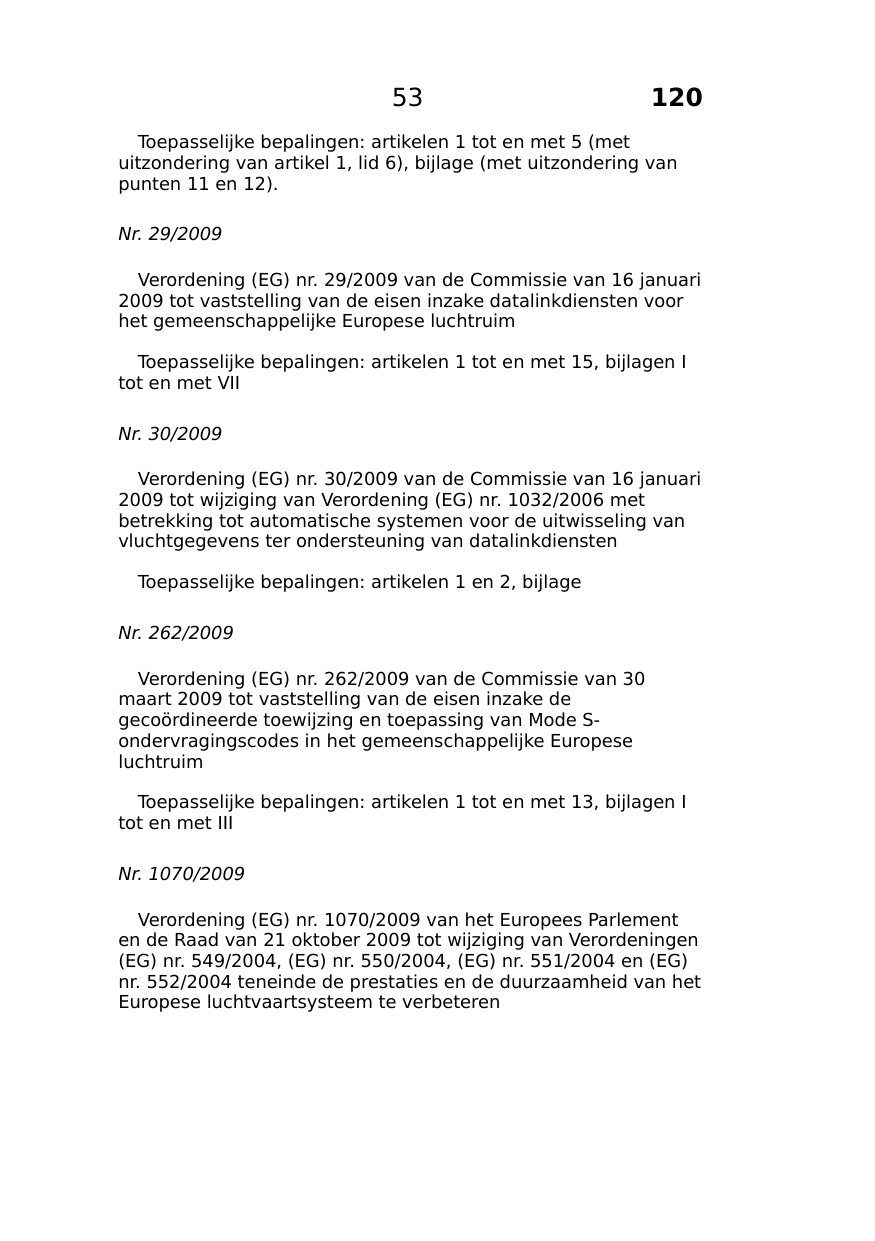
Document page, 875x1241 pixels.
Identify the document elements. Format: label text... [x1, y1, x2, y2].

text Toepasselijke bepalingen: artikelen 1 tot en met 15, bijlagen I tot en met VII [118, 352, 703, 393]
subtitle Nr. 1070/2009 [118, 864, 703, 884]
subtitle Nr. 262/2009 [118, 623, 703, 643]
subtitle Nr. 30/2009 [118, 423, 703, 444]
text Toepasselijke bepalingen: artikelen 1 tot en met 13, bijlagen I tot en met III [118, 792, 703, 834]
text Verordening (EG) nr. 30/2009 van de Commissie van 16 januari 2009 tot wijziging van Verordening (EG) nr. 1032/2006 met betrekking tot automatische systemen voor de uitwisseling van vluchtgegevens ter ondersteuning van datalinkdiensten [118, 469, 703, 552]
text Verordening (EG) nr. 262/2009 van de Commissie van 30 maart 2009 tot vaststelling van de eisen inzake de gecoördineerde toewijzing en toepassing van Mode S-ondervragingscodes in het gemeenschappelijke Europese luchtruim [118, 668, 703, 772]
text Toepasselijke bepalingen: artikelen 1 en 2, bijlage [118, 572, 703, 593]
subtitle Nr. 29/2009 [118, 224, 703, 245]
text Verordening (EG) nr. 29/2009 van de Commissie van 16 januari 2009 tot vaststelling van de eisen inzake datalinkdiensten voor het gemeenschappelijke Europese luchtruim [118, 270, 703, 332]
text Verordening (EG) nr. 1070/2009 van het Europees Parlement en de Raad van 21 oktober 2009 tot wijziging van Verordeningen (EG) nr. 549/2004, (EG) nr. 550/2004, (EG) nr. 551/2004 en (EG) nr. 552/2004 teneinde de prestaties en de duurzaamheid van het Europese luchtvaartsysteem te verbeteren [118, 909, 703, 1013]
text Toepasselijke bepalingen: artikelen 1 tot en met 5 (met uitzondering van artikel 1, lid 6), bijlage (met uitzondering van punten 11 en 12). [118, 132, 703, 194]
